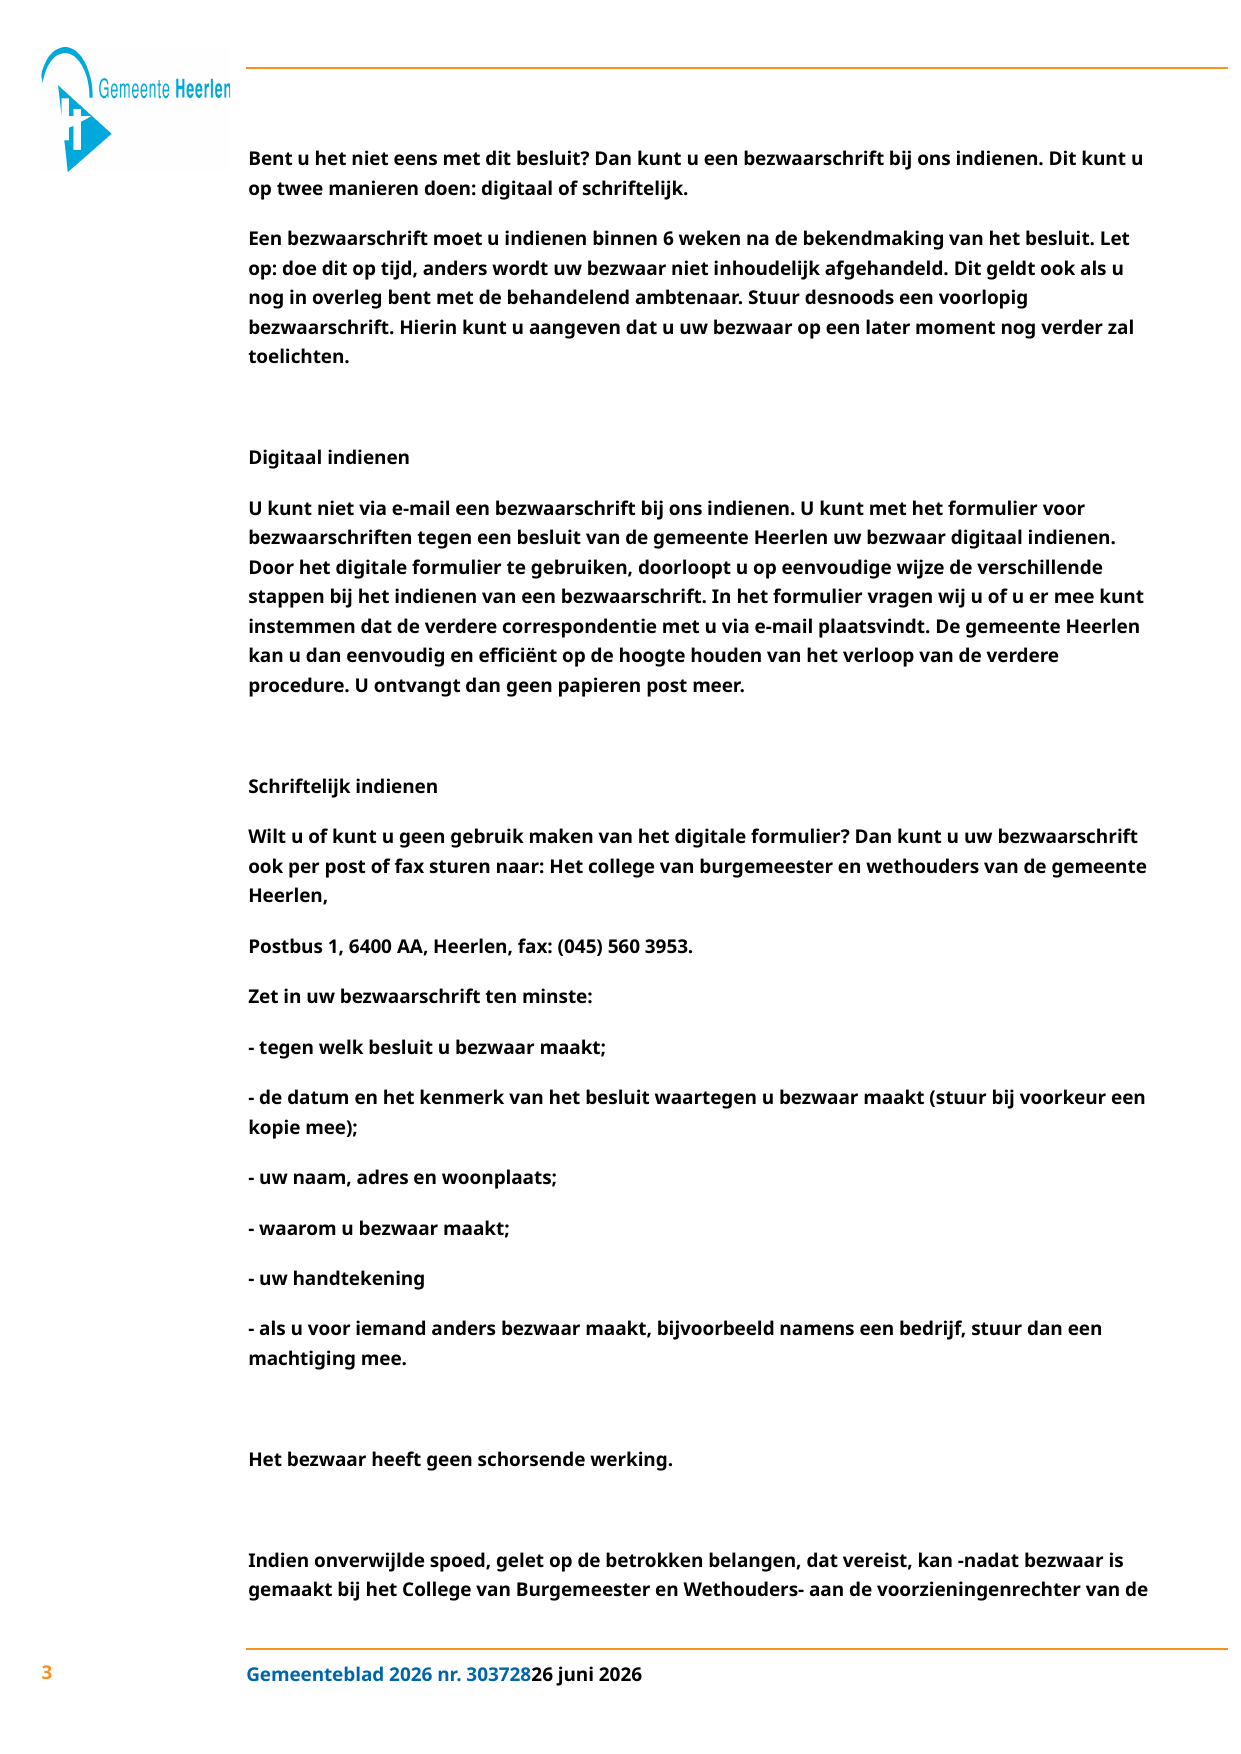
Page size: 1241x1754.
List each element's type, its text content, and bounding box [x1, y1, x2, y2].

text - de datum en het kenmerk van het besluit waartegen u bezwaar maakt (stuur bij voorkeur een kopie mee); [248, 1084, 1152, 1140]
text Indien onverwijlde spoed, gelet op de betrokken belangen, dat vereist, kan -nadat bezwaar is gemaakt bij het College van Burgemeester en Wethouders- aan de voorzieningenrechter van de [248, 1547, 1152, 1602]
text Bent u het niet eens met dit besluit? Dan kunt u een bezwaarschrift bij ons indienen. Dit kunt u op twee manieren doen: digitaal of schriftelijk. [248, 145, 1152, 201]
text Schriftelijk indienen [248, 773, 1152, 799]
text Wilt u of kunt u geen gebruik maken van het digitale formulier? Dan kunt u uw bezwaarschrift ook per post of fax sturen naar: Het college van burgemeester en wethouders van de gemeente Heerlen, [248, 823, 1152, 908]
text - tegen welk besluit u bezwaar maakt; [248, 1034, 1152, 1060]
picture [41, 47, 59, 70]
text U kunt niet via e-mail een bezwaarschrift bij ons indienen. U kunt met het formulier voor bezwaarschriften tegen een besluit van de gemeente Heerlen uw bezwaar digitaal indienen. Door het digitale formulier te gebruiken, doorloopt u op eenvoudige wijze de verschillende stappen bij het indienen van een bezwaarschrift. In het formulier vragen wij u of u er mee kunt instemmen dat de verdere correspondentie met u via e-mail plaatsvindt. De gemeente Heerlen kan u dan eenvoudig en efficiënt op de hoogte houden van het verloop van de verdere procedure. U ontvangt dan geen papieren post meer. [248, 495, 1152, 698]
text - waarom u bezwaar maakt; [248, 1215, 1152, 1241]
text - als u voor iemand anders bezwaar maakt, bijvoorbeeld namens een bedrijf, stuur dan een machtiging mee. [248, 1316, 1152, 1371]
text Digitaal indienen [248, 444, 1152, 470]
text Het bezwaar heeft geen schorsende werking. [248, 1446, 1152, 1472]
text - uw handtekening [248, 1265, 1152, 1291]
text Postbus 1, 6400 AA, Heerlen, fax: (045) 560 3953. [248, 933, 1152, 959]
text Zet in uw bezwaarschrift ten minste: [248, 983, 1152, 1009]
text Een bezwaarschrift moet u indienen binnen 6 weken na de bekendmaking van het besluit. Let op: doe dit op tijd, anders wordt uw bezwaar niet inhoudelijk afgehandeld. Dit geldt ook als u nog in overleg bent met de behandelend ambtenaar. Stuur desnoods een voorlopig bezwaarschrift. Hierin kunt u aangeven dat u uw bezwaar op een later moment nog verder zal toelichten. [248, 225, 1152, 369]
picture [41, 47, 231, 172]
text - uw naam, adres en woonplaats; [248, 1164, 1152, 1190]
